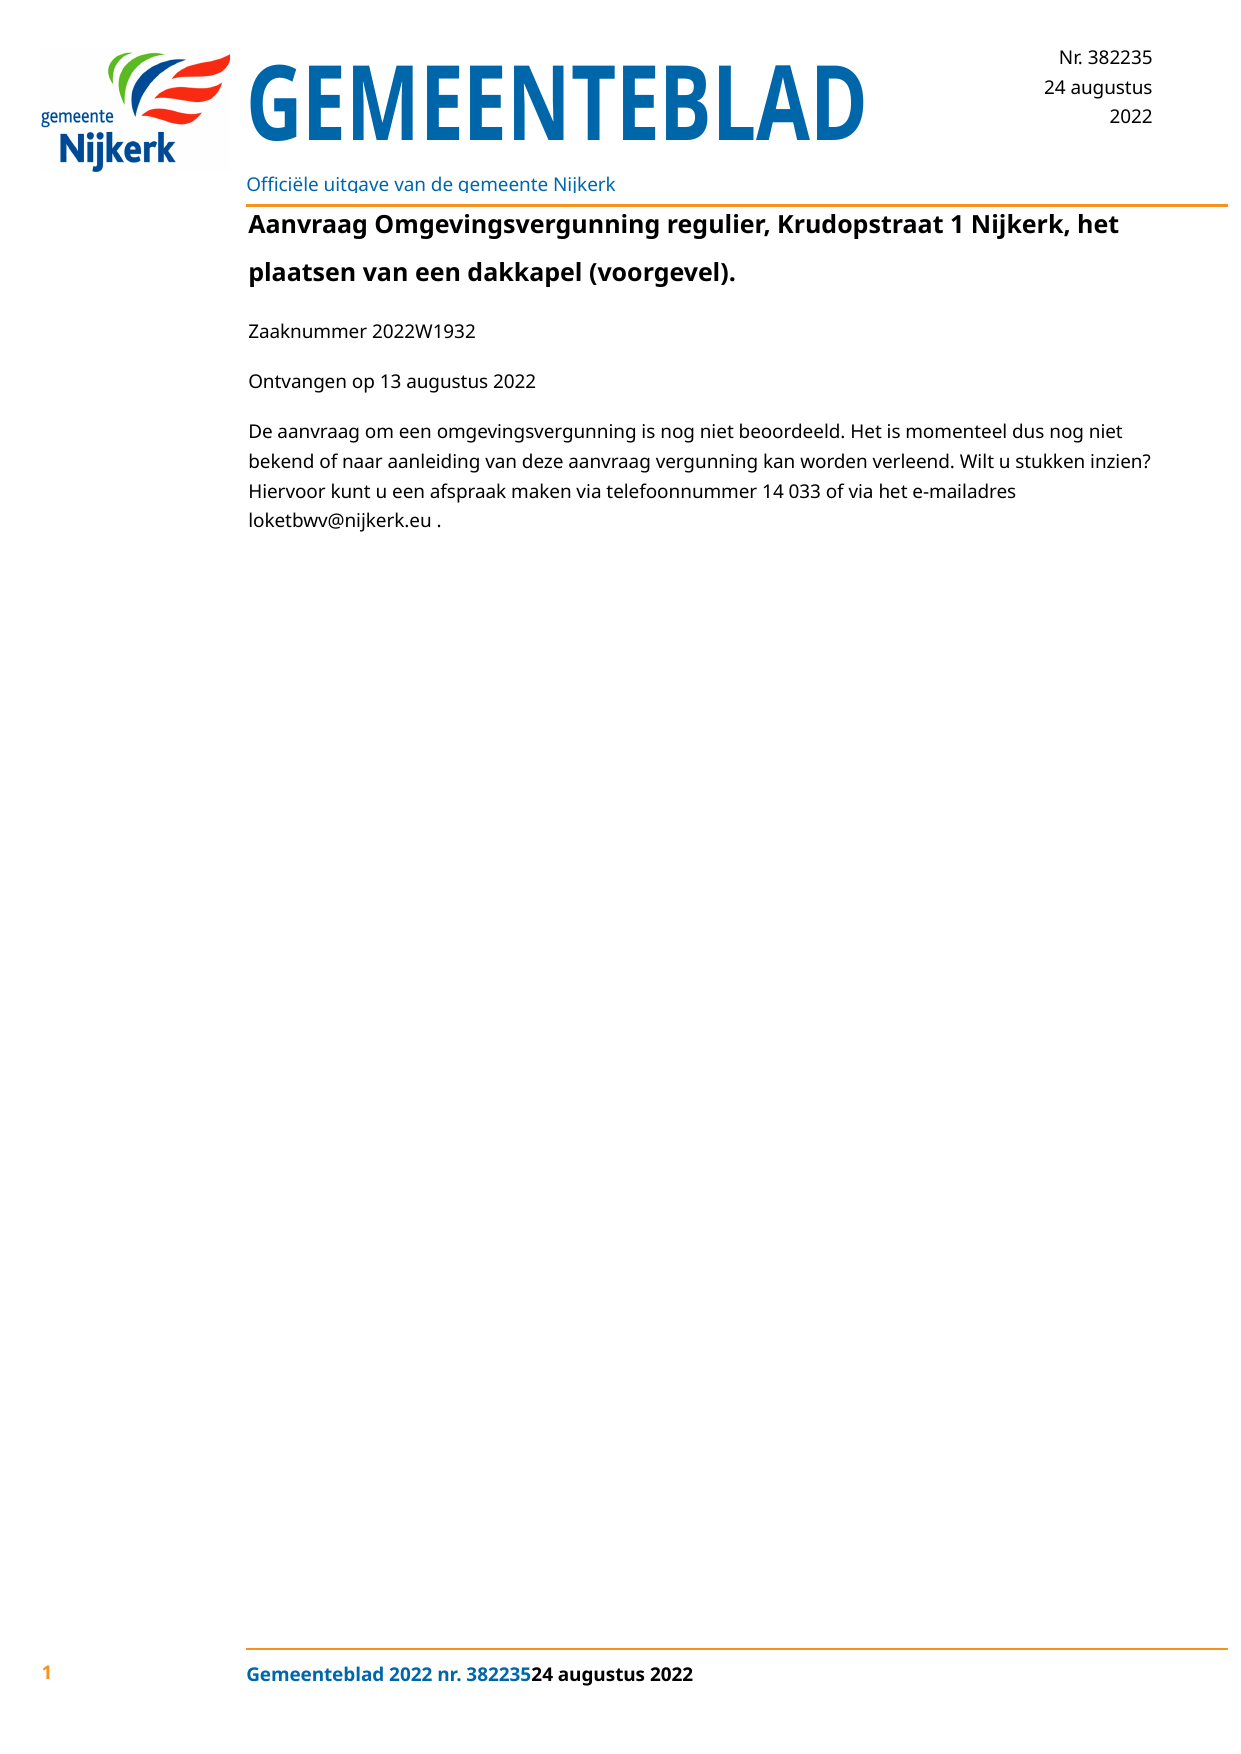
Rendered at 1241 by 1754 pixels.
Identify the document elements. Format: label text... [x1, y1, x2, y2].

text Zaaknummer 2022W1932 [248, 318, 1152, 344]
text Aanvraag Omgevingsvergunning regulier, Krudopstraat 1 Nijkerk, het plaatsen van een dakkapel (voorgevel). [248, 207, 1152, 288]
text Ontvangen op 13 augustus 2022 [248, 368, 1152, 394]
text De aanvraag om een omgevingsvergunning is nog niet beoordeeld. Het is momenteel dus nog niet bekend of naar aanleiding van deze aanvraag vergunning kan worden verleend. Wilt u stukken inzien? Hiervoor kunt u een afspraak maken via telefoonnummer 14 033 of via het e-mailadres loketbwv@nijkerk.eu . [248, 419, 1152, 533]
picture [41, 47, 231, 172]
